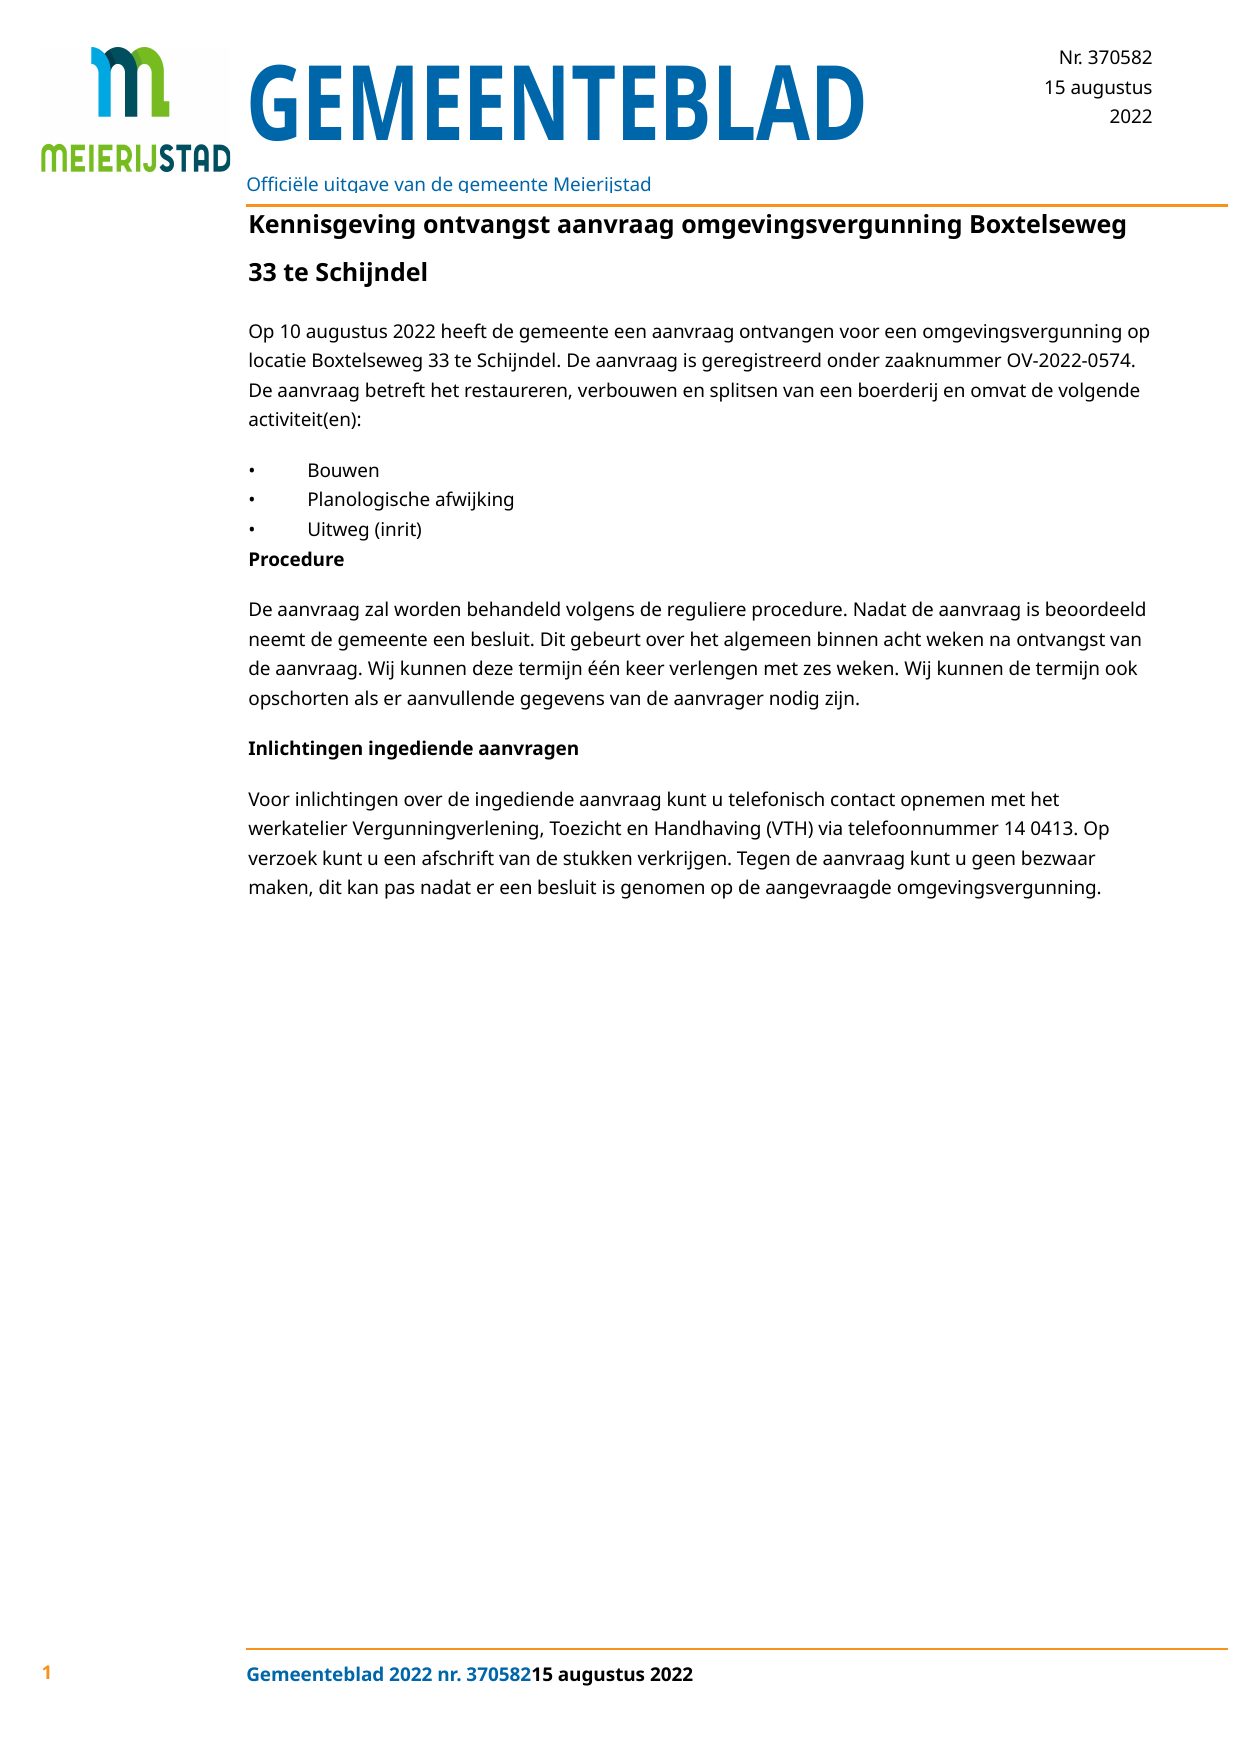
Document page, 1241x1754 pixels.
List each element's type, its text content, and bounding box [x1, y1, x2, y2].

text Op 10 augustus 2022 heeft de gemeente een aanvraag ontvangen voor een omgevingsvergunning op locatie Boxtelseweg 33 te Schijndel. De aanvraag is geregistreerd onder zaaknummer OV-2022-0574. De aanvraag betreft het restaureren, verbouwen en splitsen van een boerderij en omvat de volgende activiteit(en): [248, 318, 1152, 432]
text De aanvraag zal worden behandeld volgens de reguliere procedure. Nadat de aanvraag is beoordeeld neemt de gemeente een besluit. Dit gebeurt over het algemeen binnen acht weken na ontvangst van de aanvraag. Wij kunnen deze termijn één keer verlengen met zes weken. Wij kunnen de termijn ook opschorten als er aanvullende gegevens van de aanvrager nodig zijn. [248, 596, 1152, 711]
text Procedure [248, 546, 1152, 572]
list Uitweg (inrit) [248, 516, 1152, 542]
picture [41, 47, 231, 172]
list Bouwen [248, 457, 1152, 483]
text Inlichtingen ingediende aanvragen [248, 735, 1152, 761]
text Kennisgeving ontvangst aanvraag omgevingsvergunning Boxtelseweg 33 te Schijndel [248, 207, 1152, 288]
text Voor inlichtingen over de ingediende aanvraag kunt u telefonisch contact opnemen met het werkatelier Vergunningverlening, Toezicht en Handhaving (VTH) via telefoonnummer 14 0413. Op verzoek kunt u een afschrift van de stukken verkrijgen. Tegen de aanvraag kunt u geen bezwaar maken, dit kan pas nadat er een besluit is genomen op de aangevraagde omgevingsvergunning. [248, 786, 1152, 900]
list Planologische afwijking [248, 487, 1152, 512]
